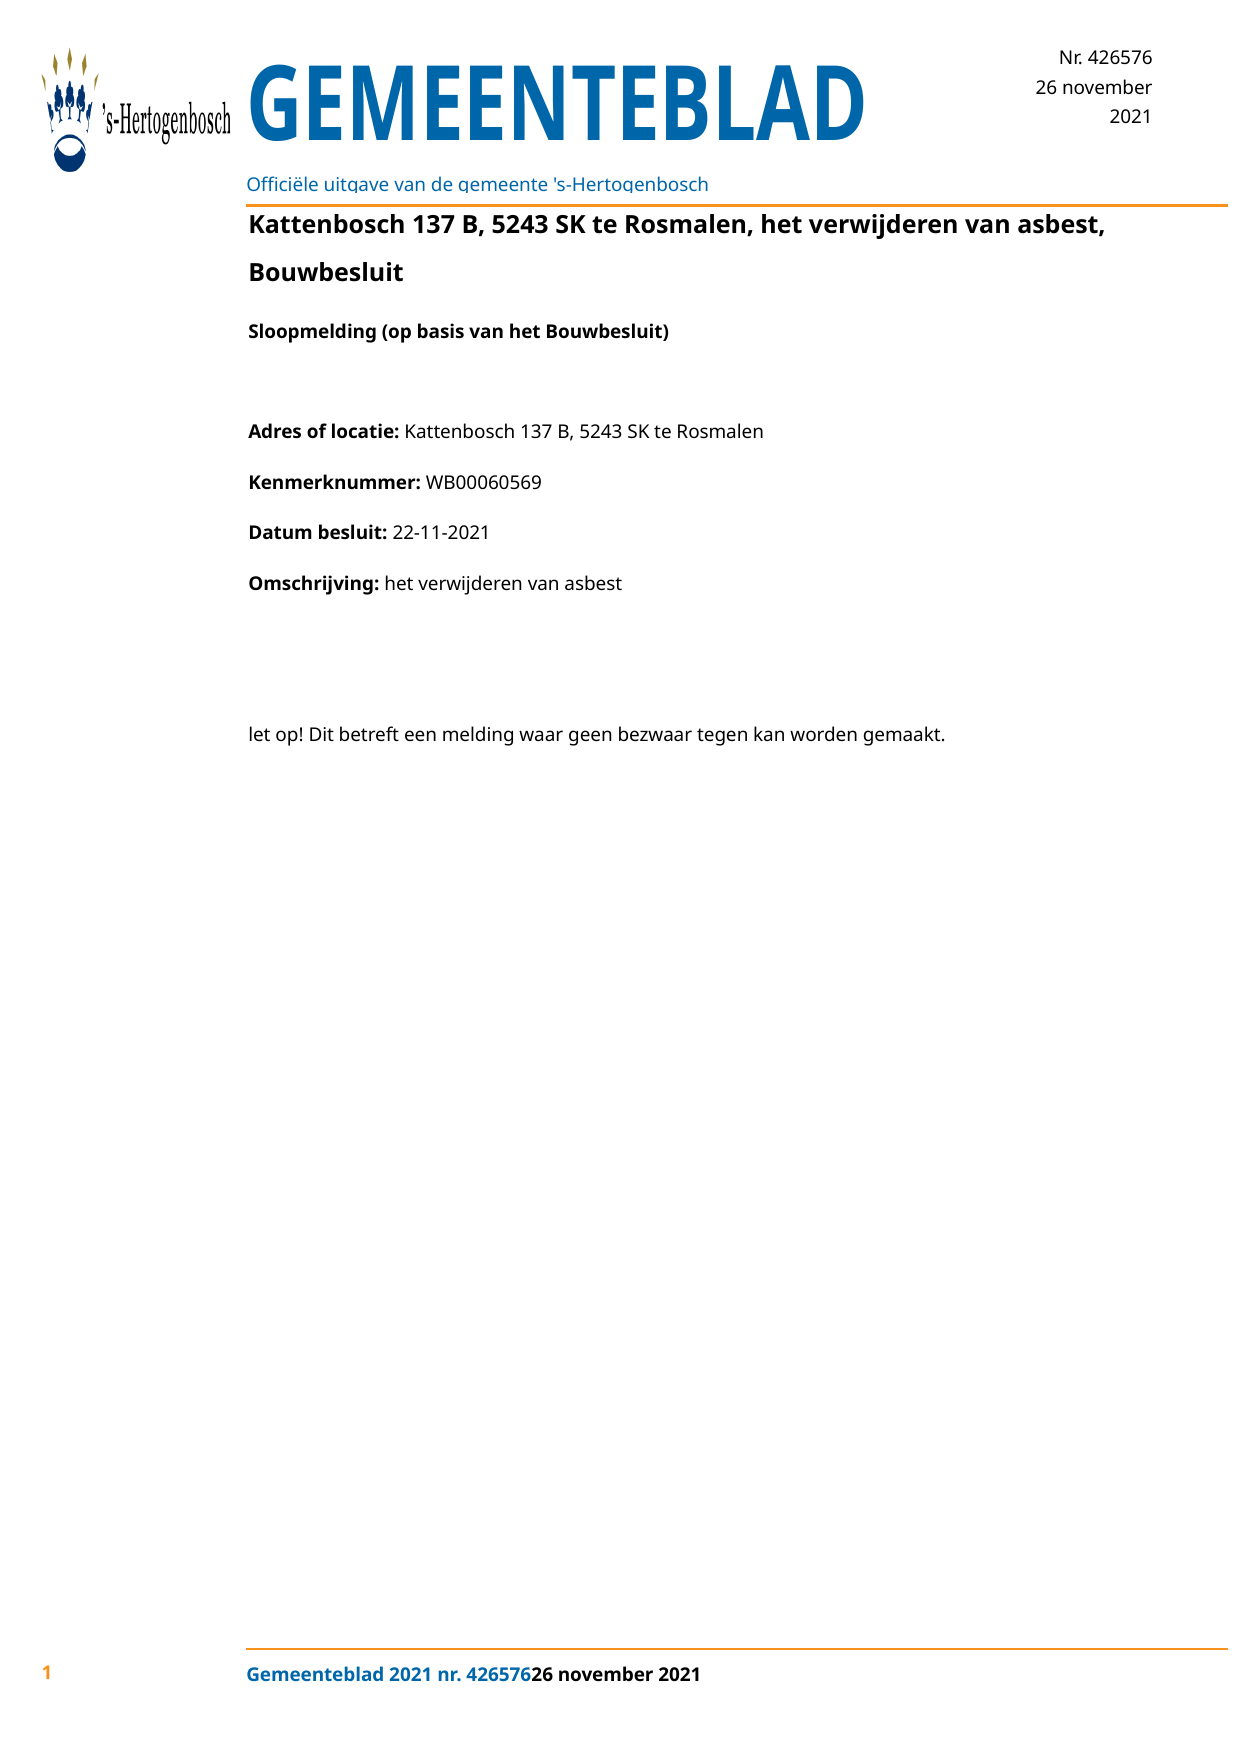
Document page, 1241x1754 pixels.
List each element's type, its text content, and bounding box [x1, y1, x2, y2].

picture [41, 47, 231, 172]
text Omschrijving: het verwijderen van asbest [248, 570, 1152, 596]
text Datum besluit: 22-11-2021 [248, 519, 1152, 545]
text Kattenbosch 137 B, 5243 SK te Rosmalen, het verwijderen van asbest, Bouwbesluit [248, 207, 1152, 288]
text Kenmerknummer: WB00060569 [248, 469, 1152, 495]
text Adres of locatie: Kattenbosch 137 B, 5243 SK te Rosmalen [248, 419, 1152, 444]
text Sloopmelding (op basis van het Bouwbesluit) [248, 318, 1152, 344]
text let op! Dit betreft een melding waar geen bezwaar tegen kan worden gemaakt. [248, 721, 1152, 747]
